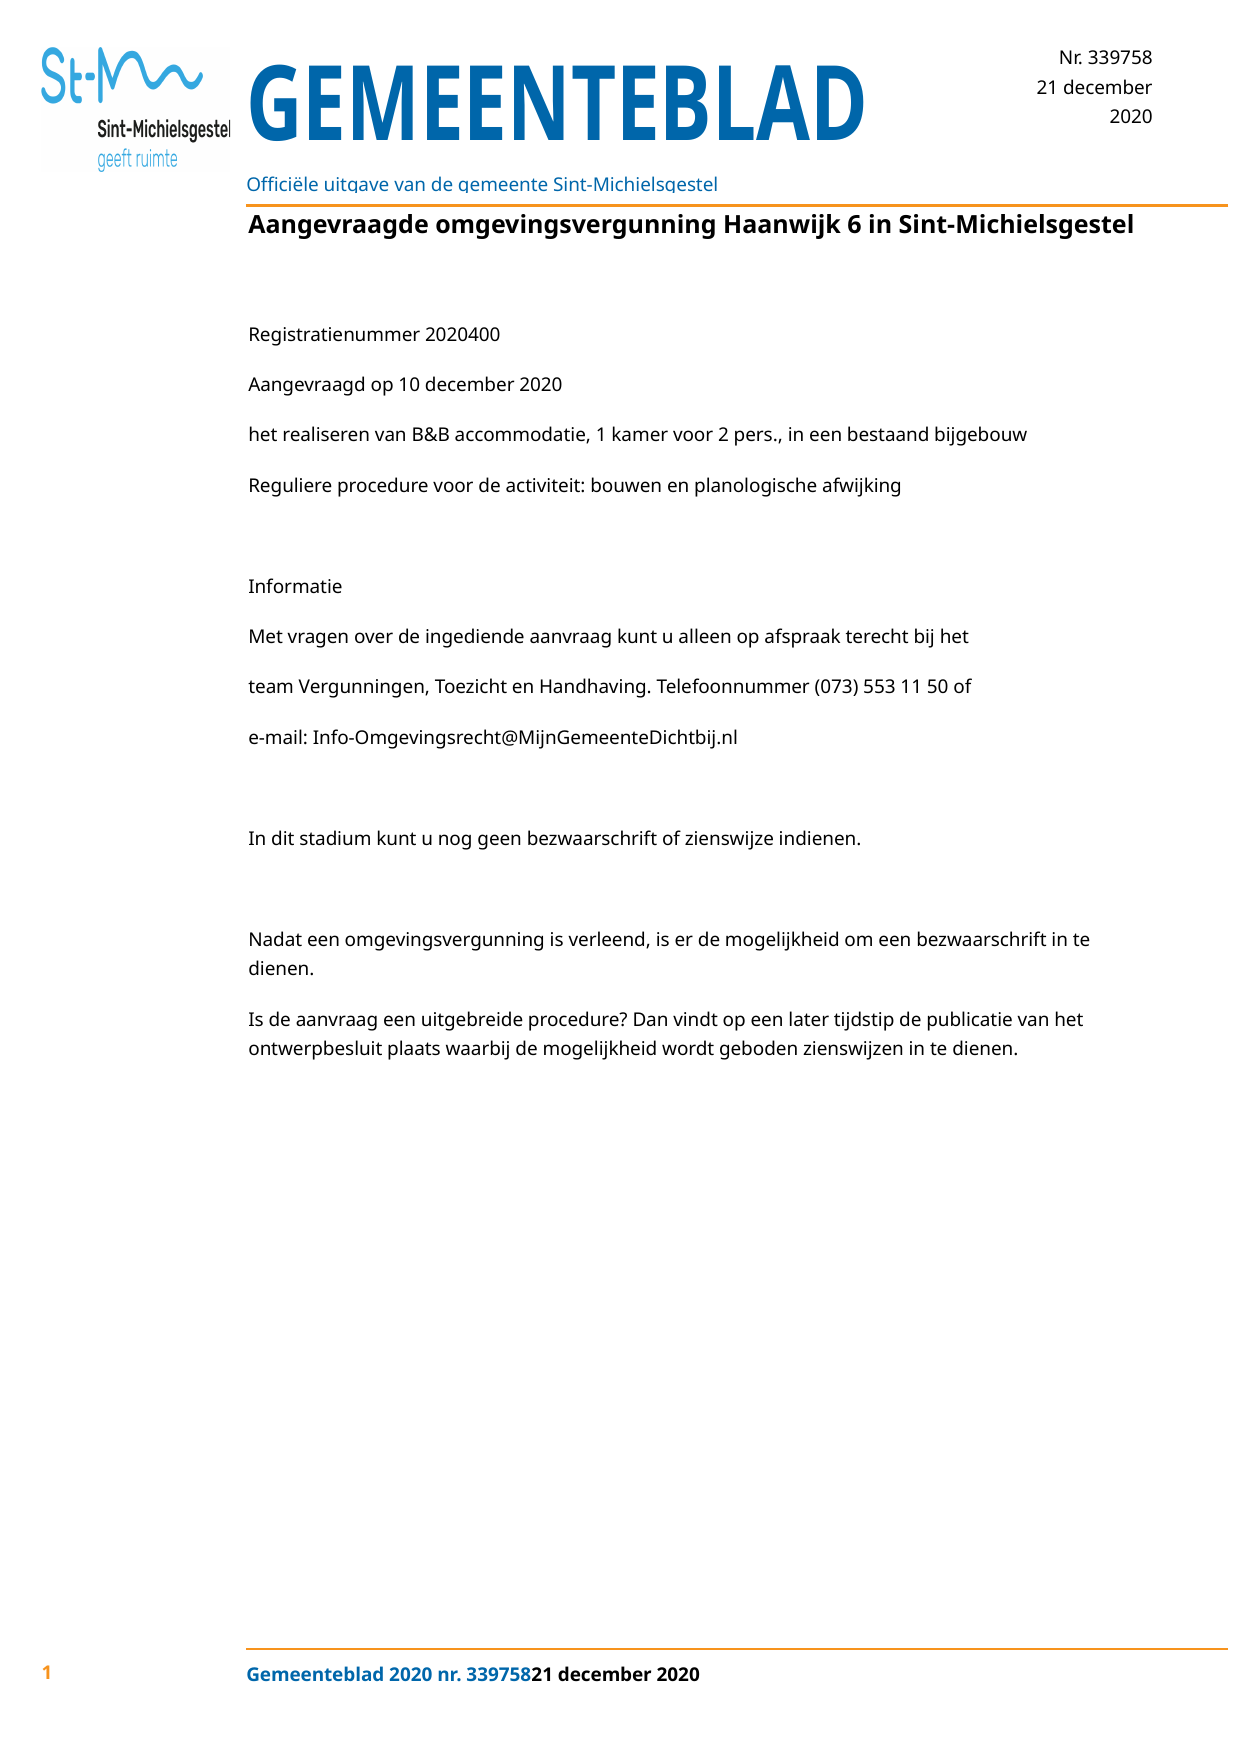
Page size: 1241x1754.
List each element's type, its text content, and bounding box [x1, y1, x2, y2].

text het realiseren van B&B accommodatie, 1 kamer voor 2 pers., in een bestaand bijgebouw [248, 422, 1152, 447]
text e-mail: Info-Omgevingsrecht@MijnGemeenteDichtbij.nl [248, 724, 1152, 750]
text Met vragen over de ingediende aanvraag kunt u alleen op afspraak terecht bij het [248, 623, 1152, 649]
text Nadat een omgevingsvergunning is verleend, is er de mogelijkheid om een bezwaarschrift in te dienen. [248, 926, 1152, 981]
text team Vergunningen, Toezicht en Handhaving. Telefoonnummer (073) 553 11 50 of [248, 674, 1152, 699]
text Informatie [248, 573, 1152, 598]
text Is de aanvraag een uitgebreide procedure? Dan vindt op een later tijdstip de publicatie van het ontwerpbesluit plaats waarbij de mogelijkheid wordt geboden zienswijzen in te dienen. [248, 1006, 1152, 1061]
text Aangevraagde omgevingsvergunning Haanwijk 6 in Sint-Michielsgestel [248, 207, 1152, 241]
text Aangevraagd op 10 december 2020 [248, 371, 1152, 397]
text In dit stadium kunt u nog geen bezwaarschrift of zienswijze indienen. [248, 825, 1152, 851]
picture [41, 47, 231, 172]
text Reguliere procedure voor de activiteit: bouwen en planologische afwijking [248, 472, 1152, 498]
text Registratienummer 2020400 [248, 321, 1152, 346]
